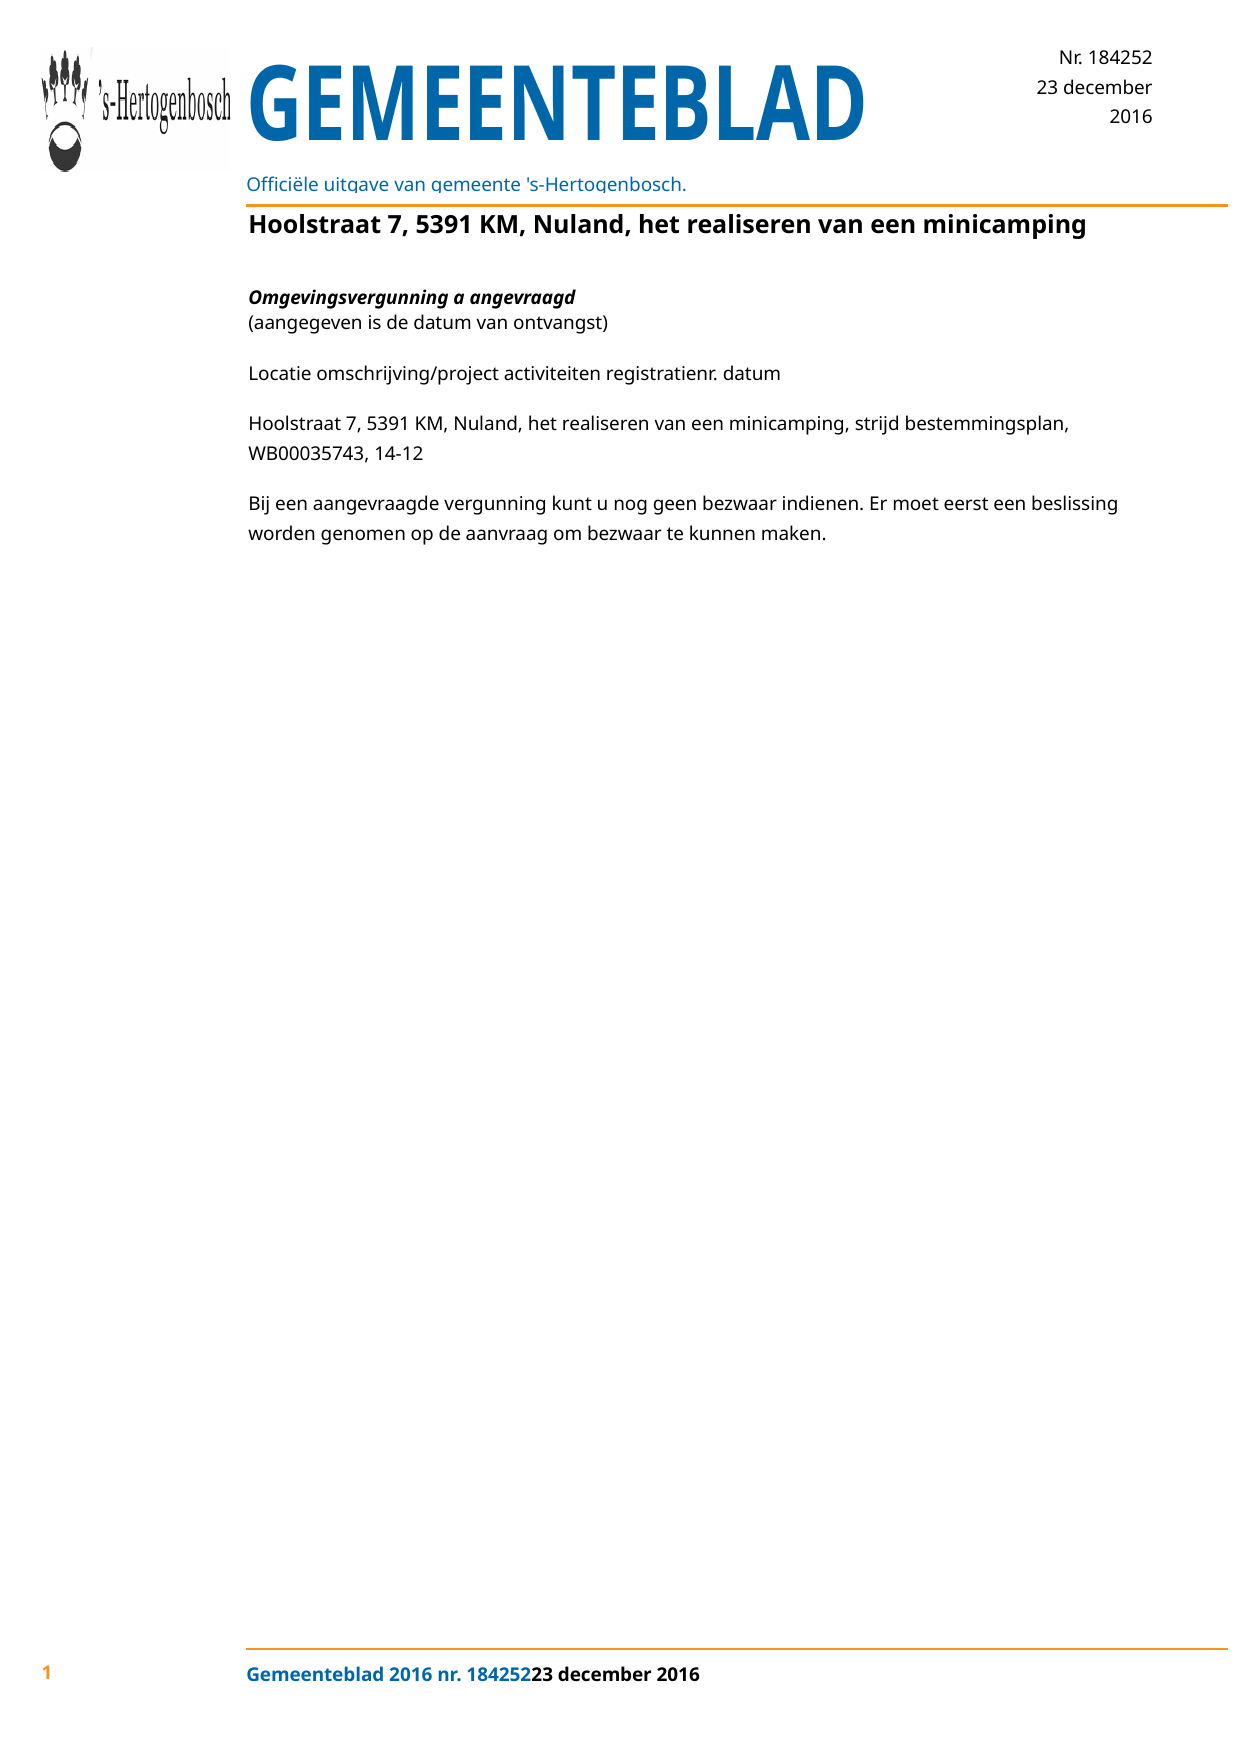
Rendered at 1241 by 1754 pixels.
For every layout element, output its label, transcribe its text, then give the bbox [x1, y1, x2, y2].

text Hoolstraat 7, 5391 KM, Nuland, het realiseren van een minicamping, strijd bestemmingsplan, WB00035743, 14-12 [248, 410, 1152, 466]
text Bij een aangevraagde vergunning kunt u nog geen bezwaar indienen. Er moet eerst een beslissing worden genomen op de aanvraag om bezwaar te kunnen maken. [248, 490, 1152, 546]
text Hoolstraat 7, 5391 KM, Nuland, het realiseren van een minicamping [248, 207, 1152, 241]
text Locatie omschrijving/project activiteiten registratienr. datum [248, 360, 1152, 386]
text Omgevingsvergunning a angevraagd [248, 284, 1152, 309]
text (aangegeven is de datum van ontvangst) [248, 309, 1152, 335]
picture [41, 47, 231, 172]
